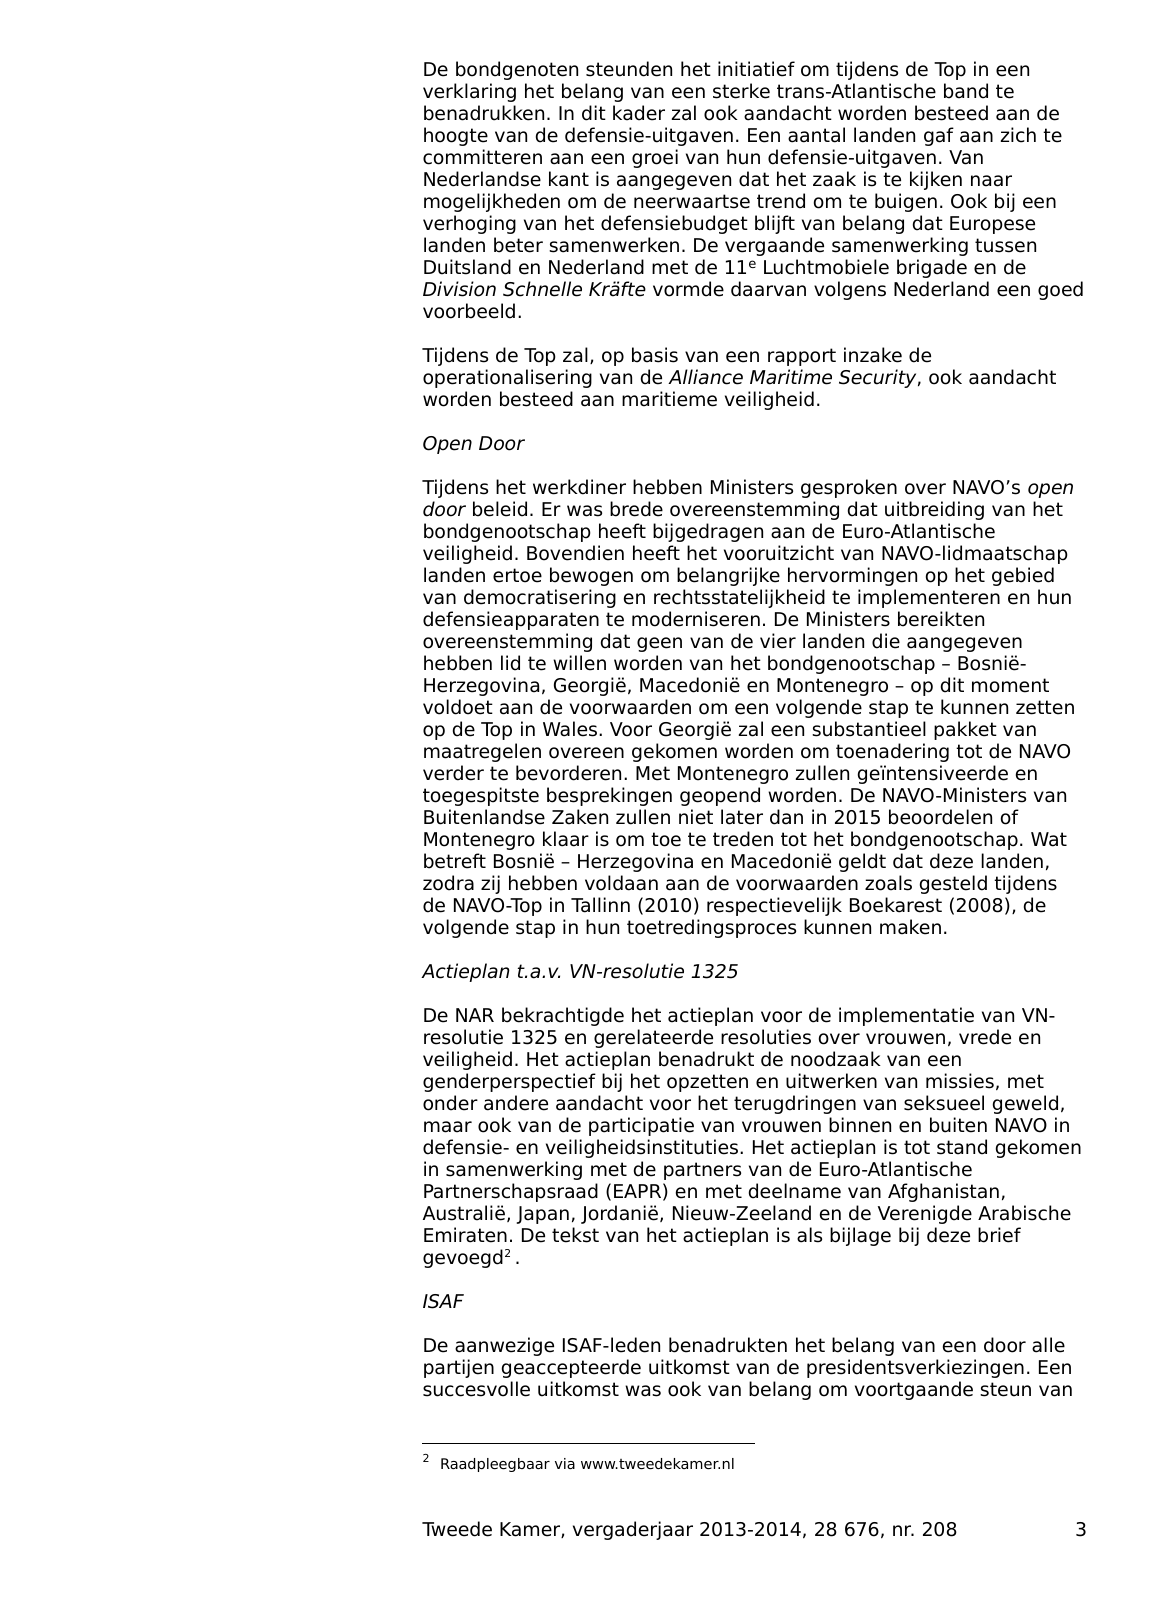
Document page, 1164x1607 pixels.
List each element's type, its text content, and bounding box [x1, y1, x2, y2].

text De bondgenoten steunden het initiatief om tijdens de Top in een verklaring het belang van een sterke trans-Atlantische band te benadrukken. In dit kader zal ook aandacht worden besteed aan de hoogte van de defensie-uitgaven. Een aantal landen gaf aan zich te committeren aan een groei van hun defensie-uitgaven. Van Nederlandse kant is aangegeven dat het zaak is te kijken naar mogelijkheden om de neerwaartse trend om te buigen. Ook bij een verhoging van het defensiebudget blijft van belang dat Europese landen beter samenwerken. De vergaande samenwerking tussen Duitsland en Nederland met de 11e Luchtmobiele brigade en de Division Schnelle Kräfte vormde daarvan volgens Nederland een goed voorbeeld. [422, 59, 1087, 323]
text Tijdens de Top zal, op basis van een rapport inzake de operationalisering van de Alliance Maritime Security, ook aandacht worden besteed aan maritieme veiligheid. [422, 345, 1087, 411]
subtitle ISAF [422, 1291, 1087, 1313]
text Tijdens het werkdiner hebben Ministers gesproken over NAVO’s open door beleid. Er was brede overeenstemming dat uitbreiding van het bondgenootschap heeft bijgedragen aan de Euro-Atlantische veiligheid. Bovendien heeft het vooruitzicht van NAVO-lidmaatschap landen ertoe bewogen om belangrijke hervormingen op het gebied van democratisering en rechtsstatelijkheid te implementeren en hun defensieapparaten te moderniseren. De Ministers bereikten overeenstemming dat geen van de vier landen die aangegeven hebben lid te willen worden van het bondgenootschap – Bosnië-Herzegovina, Georgië, Macedonië en Montenegro – op dit moment voldoet aan de voorwaarden om een volgende stap te kunnen zetten op de Top in Wales. Voor Georgië zal een substantieel pakket van maatregelen overeen gekomen worden om toenadering tot de NAVO verder te bevorderen. Met Montenegro zullen geïntensiveerde en toegespitste besprekingen geopend worden. De NAVO-Ministers van Buitenlandse Zaken zullen niet later dan in 2015 beoordelen of Montenegro klaar is om toe te treden tot het bondgenootschap. Wat betreft Bosnië – Herzegovina en Macedonië geldt dat deze landen, zodra zij hebben voldaan aan de voorwaarden zoals gesteld tijdens de NAVO-Top in Tallinn (2010) respectievelijk Boekarest (2008), de volgende stap in hun toetredingsproces kunnen maken. [422, 477, 1087, 939]
subtitle Actieplan t.a.v. VN-resolutie 1325 [422, 961, 1087, 983]
text De aanwezige ISAF-leden benadrukten het belang van een door alle partijen geaccepteerde uitkomst van de presidentsverkiezingen. Een succesvolle uitkomst was ook van belang om voortgaande steun van [422, 1335, 1087, 1401]
text De NAR bekrachtigde het actieplan voor de implementatie van VN-resolutie 1325 en gerelateerde resoluties over vrouwen, vrede en veiligheid. Het actieplan benadrukt de noodzaak van een genderperspectief bij het opzetten en uitwerken van missies, met onder andere aandacht voor het terugdringen van seksueel geweld, maar ook van de participatie van vrouwen binnen en buiten NAVO in defensie- en veiligheidsinstituties. Het actieplan is tot stand gekomen in samenwerking met de partners van de Euro-Atlantische Partnerschapsraad (EAPR) en met deelname van Afghanistan, Australië, Japan, Jordanië, Nieuw-Zeeland en de Verenigde Arabische Emiraten. De tekst van het actieplan is als bijlage bij deze brief gevoegd. [422, 1005, 1087, 1269]
subtitle Open Door [422, 433, 1087, 455]
text Raadpleegbaar via www.tweedekamer.nl [422, 1452, 1087, 1474]
